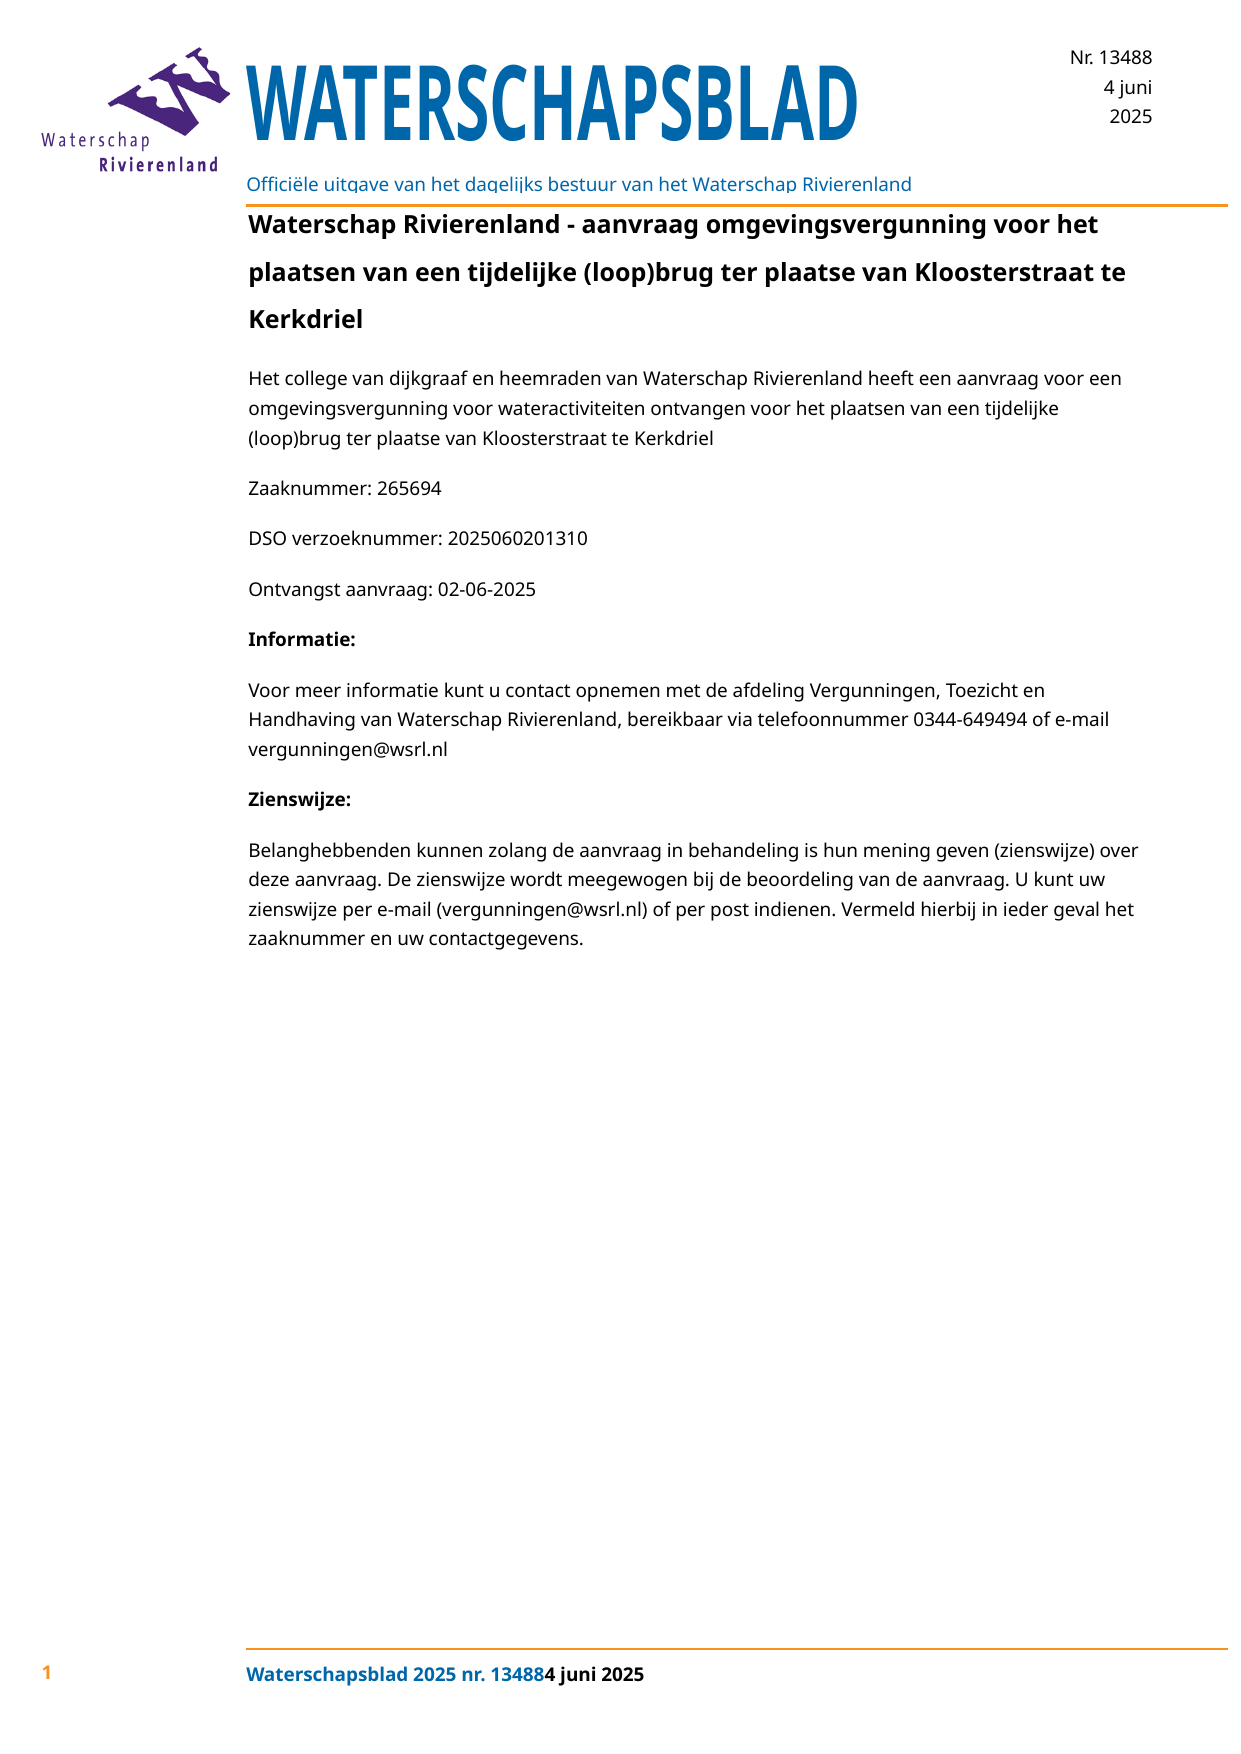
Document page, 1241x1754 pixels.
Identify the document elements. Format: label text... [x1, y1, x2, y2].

text Waterschap Rivierenland - aanvraag omgevingsvergunning voor het plaatsen van een tijdelijke (loop)brug ter plaatse van Kloosterstraat te Kerkdriel [248, 207, 1152, 336]
text Voor meer informatie kunt u contact opnemen met de afdeling Vergunningen, Toezicht en Handhaving van Waterschap Rivierenland, bereikbaar via telefoonnummer 0344-649494 of e-mail vergunningen@wsrl.nl [248, 677, 1152, 762]
text Het college van dijkgraaf en heemraden van Waterschap Rivierenland heeft een aanvraag voor een omgevingsvergunning voor wateractiviteiten ontvangen voor het plaatsen van een tijdelijke (loop)brug ter plaatse van Kloosterstraat te Kerkdriel [248, 366, 1152, 450]
picture [41, 47, 231, 172]
text Zaaknummer: 265694 [248, 475, 1152, 501]
text Informatie: [248, 626, 1152, 652]
text DSO verzoeknummer: 2025060201310 [248, 526, 1152, 551]
text Zienswijze: [248, 786, 1152, 812]
text Belanghebbenden kunnen zolang de aanvraag in behandeling is hun mening geven (zienswijze) over deze aanvraag. De zienswijze wordt meegewogen bij de beoordeling van de aanvraag. U kunt uw zienswijze per e-mail (vergunningen@wsrl.nl) of per post indienen. Vermeld hierbij in ieder geval het zaaknummer en uw contactgegevens. [248, 837, 1152, 951]
text Ontvangst aanvraag: 02-06-2025 [248, 576, 1152, 602]
